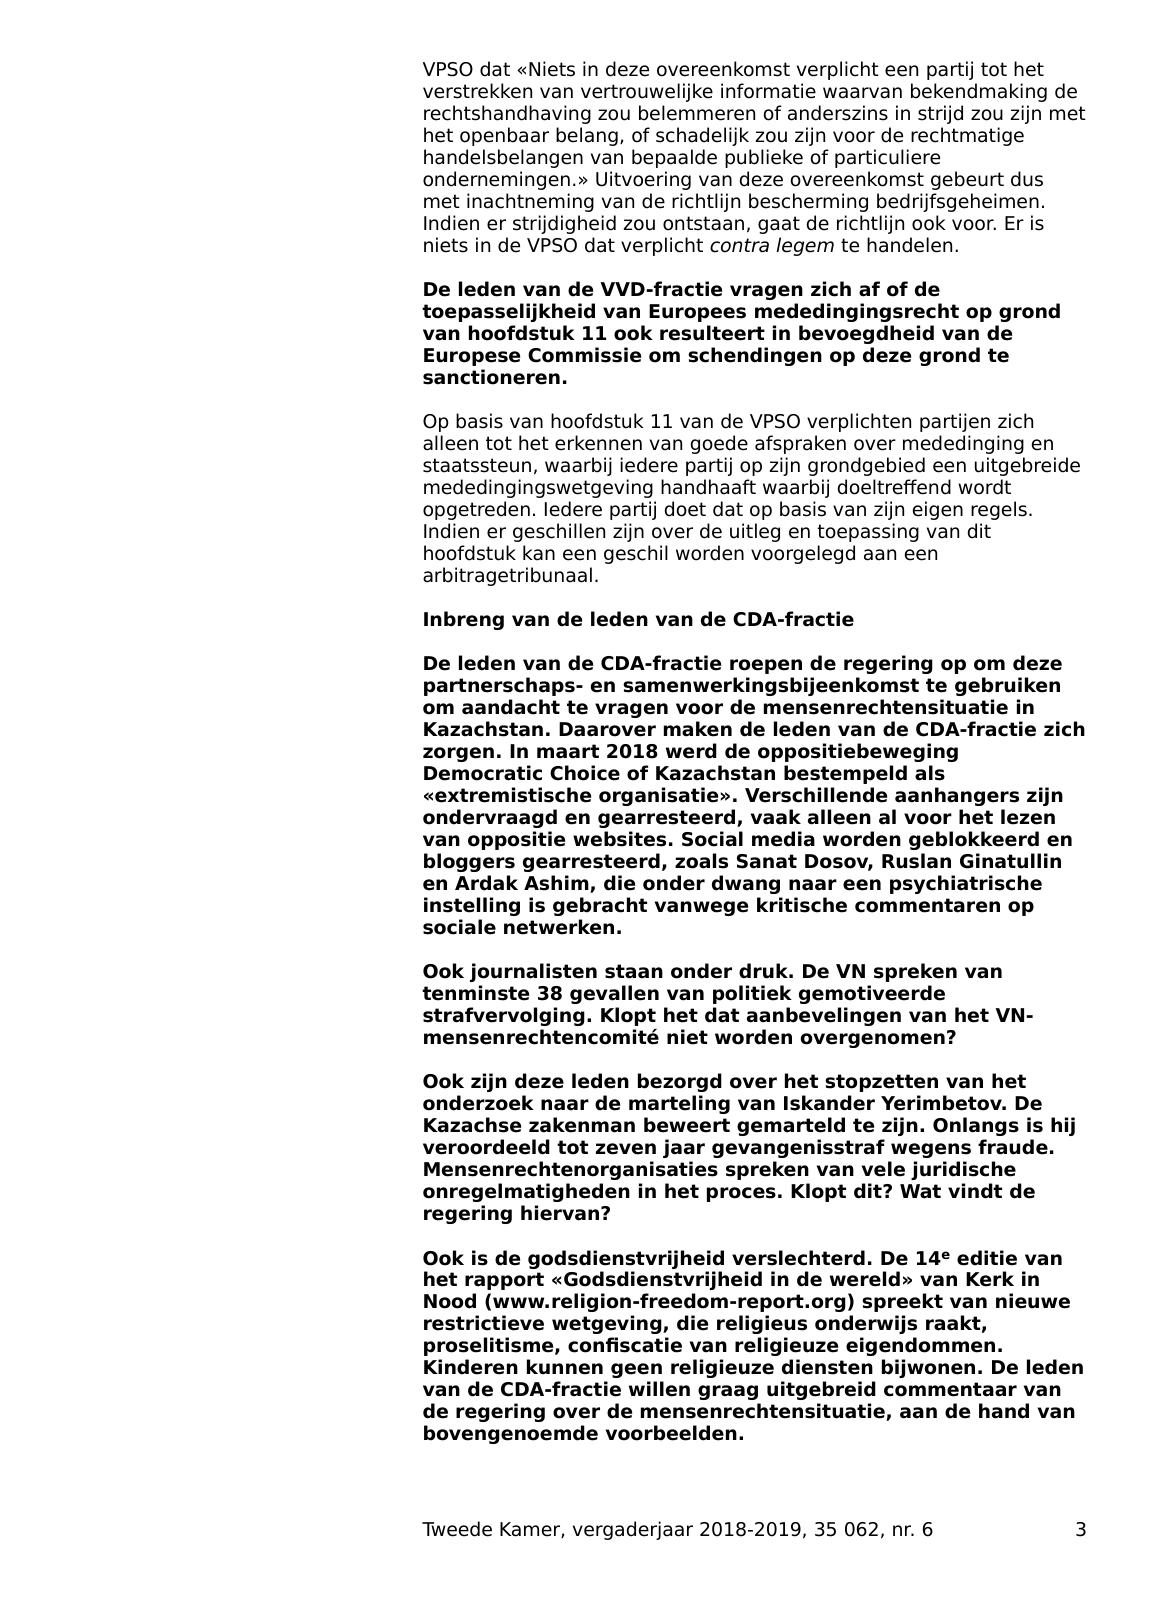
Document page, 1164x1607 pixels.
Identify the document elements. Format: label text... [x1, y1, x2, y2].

text Ook journalisten staan onder druk. De VN spreken van tenminste 38 gevallen van politiek gemotiveerde strafvervolging. Klopt het dat aanbevelingen van het VN-mensenrechtencomité niet worden overgenomen? [422, 961, 1087, 1049]
text De leden van de CDA-fractie roepen de regering op om deze partnerschaps- en samenwerkingsbijeenkomst te gebruiken om aandacht te vragen voor de mensenrechtensituatie in Kazachstan. Daarover maken de leden van de CDA-fractie zich zorgen. In maart 2018 werd de oppositiebeweging Democratic Choice of Kazachstan bestempeld als «extremistische organisatie». Verschillende aanhangers zijn ondervraagd en gearresteerd, vaak alleen al voor het lezen van oppositie websites. Social media worden geblokkeerd en bloggers gearresteerd, zoals Sanat Dosov, Ruslan Ginatullin en Ardak Ashim, die onder dwang naar een psychiatrische instelling is gebracht vanwege kritische commentaren op sociale netwerken. [422, 653, 1087, 939]
text VPSO dat «Niets in deze overeenkomst verplicht een partij tot het verstrekken van vertrouwelijke informatie waarvan bekendmaking de rechtshandhaving zou belemmeren of anderszins in strijd zou zijn met het openbaar belang, of schadelijk zou zijn voor de rechtmatige handelsbelangen van bepaalde publieke of particuliere ondernemingen.» Uitvoering van deze overeenkomst gebeurt dus met inachtneming van de richtlijn bescherming bedrijfsgeheimen. Indien er strijdigheid zou ontstaan, gaat de richtlijn ook voor. Er is niets in de VPSO dat verplicht contra legem te handelen. [422, 59, 1087, 257]
text De leden van de VVD-fractie vragen zich af of de toepasselijkheid van Europees mededingingsrecht op grond van hoofdstuk 11 ook resulteert in bevoegdheid van de Europese Commissie om schendingen op deze grond te sanctioneren. [422, 279, 1087, 389]
text Ook zijn deze leden bezorgd over het stopzetten van het onderzoek naar de marteling van Iskander Yerimbetov. De Kazachse zakenman beweert gemarteld te zijn. Onlangs is hij veroordeeld tot zeven jaar gevangenisstraf wegens fraude. Mensenrechtenorganisaties spreken van vele juridische onregelmatigheden in het proces. Klopt dit? Wat vindt de regering hiervan? [422, 1071, 1087, 1225]
text Ook is de godsdienstvrijheid verslechterd. De 14e editie van het rapport «Godsdienstvrijheid in de wereld» van Kerk in Nood (www.religion-freedom-report.org) spreekt van nieuwe restrictieve wetgeving, die religieus onderwijs raakt, proselitisme, confiscatie van religieuze eigendommen. Kinderen kunnen geen religieuze diensten bijwonen. De leden van de CDA-fractie willen graag uitgebreid commentaar van de regering over de mensenrechtensituatie, aan de hand van bovengenoemde voorbeelden. [422, 1247, 1087, 1445]
text Op basis van hoofdstuk 11 van de VPSO verplichten partijen zich alleen tot het erkennen van goede afspraken over mededinging en staatssteun, waarbij iedere partij op zijn grondgebied een uitgebreide mededingingswetgeving handhaaft waarbij doeltreffend wordt opgetreden. Iedere partij doet dat op basis van zijn eigen regels. Indien er geschillen zijn over de uitleg en toepassing van dit hoofdstuk kan een geschil worden voorgelegd aan een arbitragetribunaal. [422, 411, 1087, 587]
subtitle Inbreng van de leden van de CDA-fractie [422, 609, 1087, 631]
